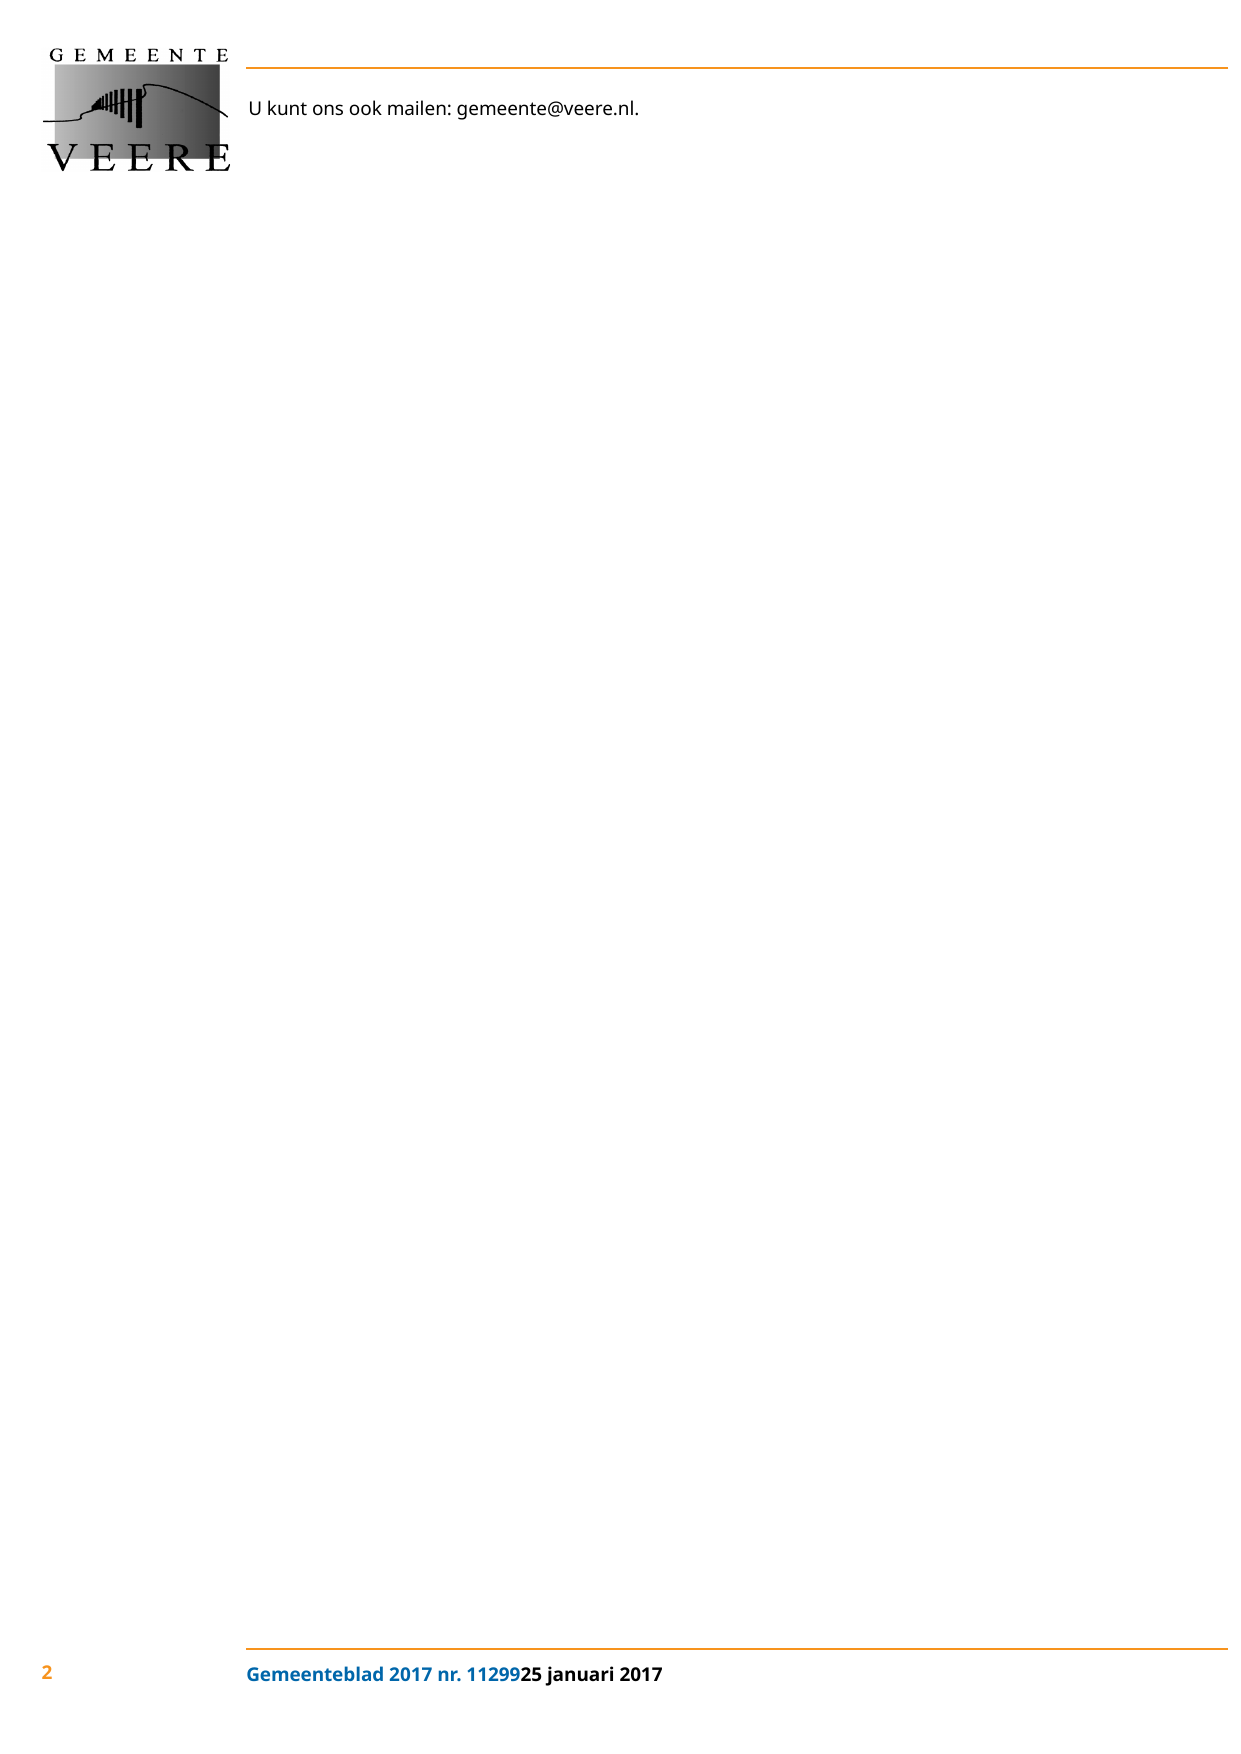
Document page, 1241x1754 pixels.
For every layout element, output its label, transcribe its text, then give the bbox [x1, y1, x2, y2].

picture [41, 47, 231, 172]
text U kunt ons ook mailen: gemeente@veere.nl. [248, 95, 1152, 121]
